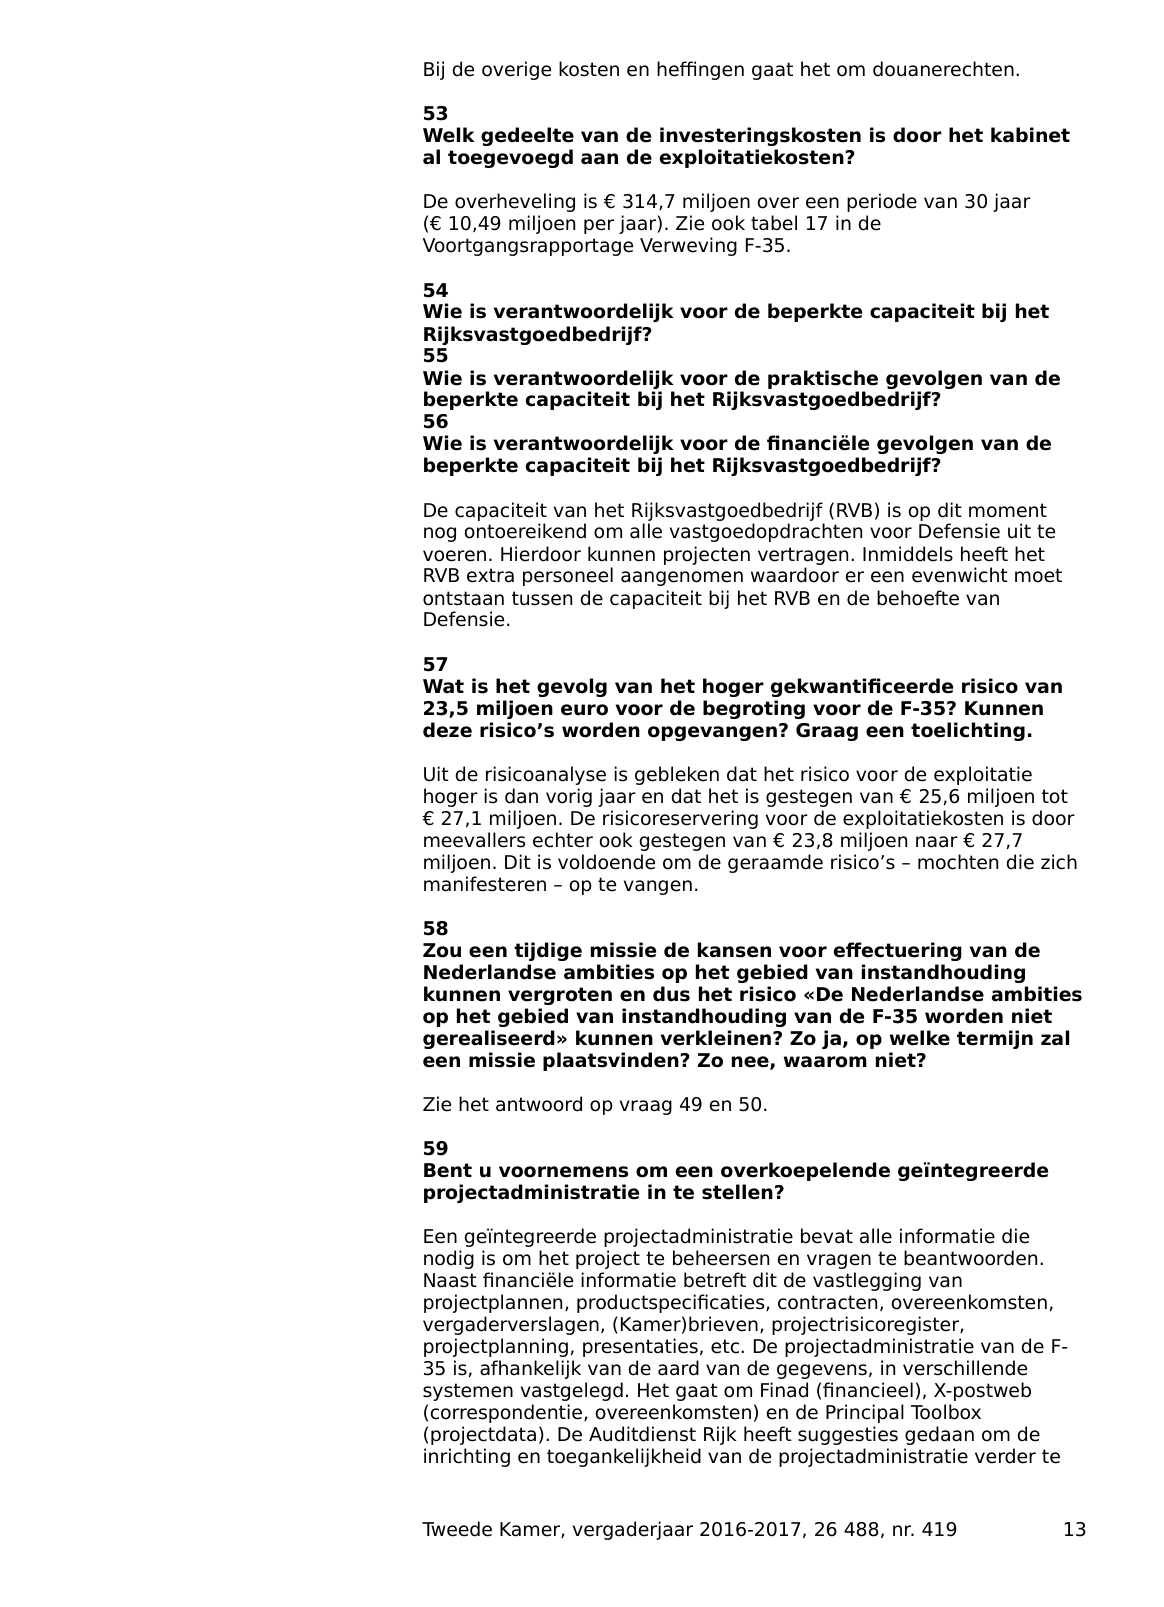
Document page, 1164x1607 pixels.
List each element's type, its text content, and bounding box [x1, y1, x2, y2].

text Uit de risicoanalyse is gebleken dat het risico voor de exploitatie hoger is dan vorig jaar en dat het is gestegen van € 25,6 miljoen tot € 27,1 miljoen. De risicoreservering voor de exploitatiekosten is door meevallers echter ook gestegen van € 23,8 miljoen naar € 27,7 miljoen. Dit is voldoende om de geraamde risico’s – mochten die zich manifesteren – op te vangen. [422, 764, 1087, 896]
text Wie is verantwoordelijk voor de beperkte capaciteit bij het Rijksvastgoedbedrijf? [422, 301, 1087, 345]
text Bij de overige kosten en heffingen gaat het om douanerechten. [422, 59, 1087, 81]
text 58 [422, 918, 1087, 940]
text Zou een tijdige missie de kansen voor effectuering van de Nederlandse ambities op het gebied van instandhouding kunnen vergroten en dus het risico «De Nederlandse ambities op het gebied van instandhouding van de F-35 worden niet gerealiseerd» kunnen verkleinen? Zo ja, op welke termijn zal een missie plaatsvinden? Zo nee, waarom niet? [422, 940, 1087, 1072]
text 53 [422, 103, 1087, 125]
text 56 [422, 411, 1087, 433]
text Een geïntegreerde projectadministratie bevat alle informatie die nodig is om het project te beheersen en vragen te beantwoorden. Naast financiële informatie betreft dit de vastlegging van projectplannen, productspecificaties, contracten, overeenkomsten, vergaderverslagen, (Kamer)brieven, projectrisicoregister, projectplanning, presentaties, etc. De projectadministratie van de F-35 is, afhankelijk van de aard van de gegevens, in verschillende systemen vastgelegd. Het gaat om Finad (financieel), X-postweb (correspondentie, overeenkomsten) en de Principal Toolbox (projectdata). De Auditdienst Rijk heeft suggesties gedaan om de inrichting en toegankelijkheid van de projectadministratie verder te [422, 1226, 1087, 1468]
text De overheveling is € 314,7 miljoen over een periode van 30 jaar (€ 10,49 miljoen per jaar). Zie ook tabel 17 in de Voortgangsrapportage Verweving F-35. [422, 191, 1087, 257]
text Welk gedeelte van de investeringskosten is door het kabinet al toegevoegd aan de exploitatiekosten? [422, 125, 1087, 169]
text 55 [422, 345, 1087, 367]
text Bent u voornemens om een overkoepelende geïntegreerde projectadministratie in te stellen? [422, 1160, 1087, 1204]
text Wie is verantwoordelijk voor de praktische gevolgen van de beperkte capaciteit bij het Rijksvastgoedbedrijf? [422, 367, 1087, 411]
text 54 [422, 279, 1087, 301]
text 57 [422, 653, 1087, 676]
text Zie het antwoord op vraag 49 en 50. [422, 1094, 1087, 1116]
text Wie is verantwoordelijk voor de financiële gevolgen van de beperkte capaciteit bij het Rijksvastgoedbedrijf? [422, 433, 1087, 477]
text 59 [422, 1138, 1087, 1160]
text Wat is het gevolg van het hoger gekwantificeerde risico van 23,5 miljoen euro voor de begroting voor de F-35? Kunnen deze risico’s worden opgevangen? Graag een toelichting. [422, 676, 1087, 741]
text De capaciteit van het Rijksvastgoedbedrijf (RVB) is op dit moment nog ontoereikend om alle vastgoedopdrachten voor Defensie uit te voeren. Hierdoor kunnen projecten vertragen. Inmiddels heeft het RVB extra personeel aangenomen waardoor er een evenwicht moet ontstaan tussen de capaciteit bij het RVB en de behoefte van Defensie. [422, 499, 1087, 631]
